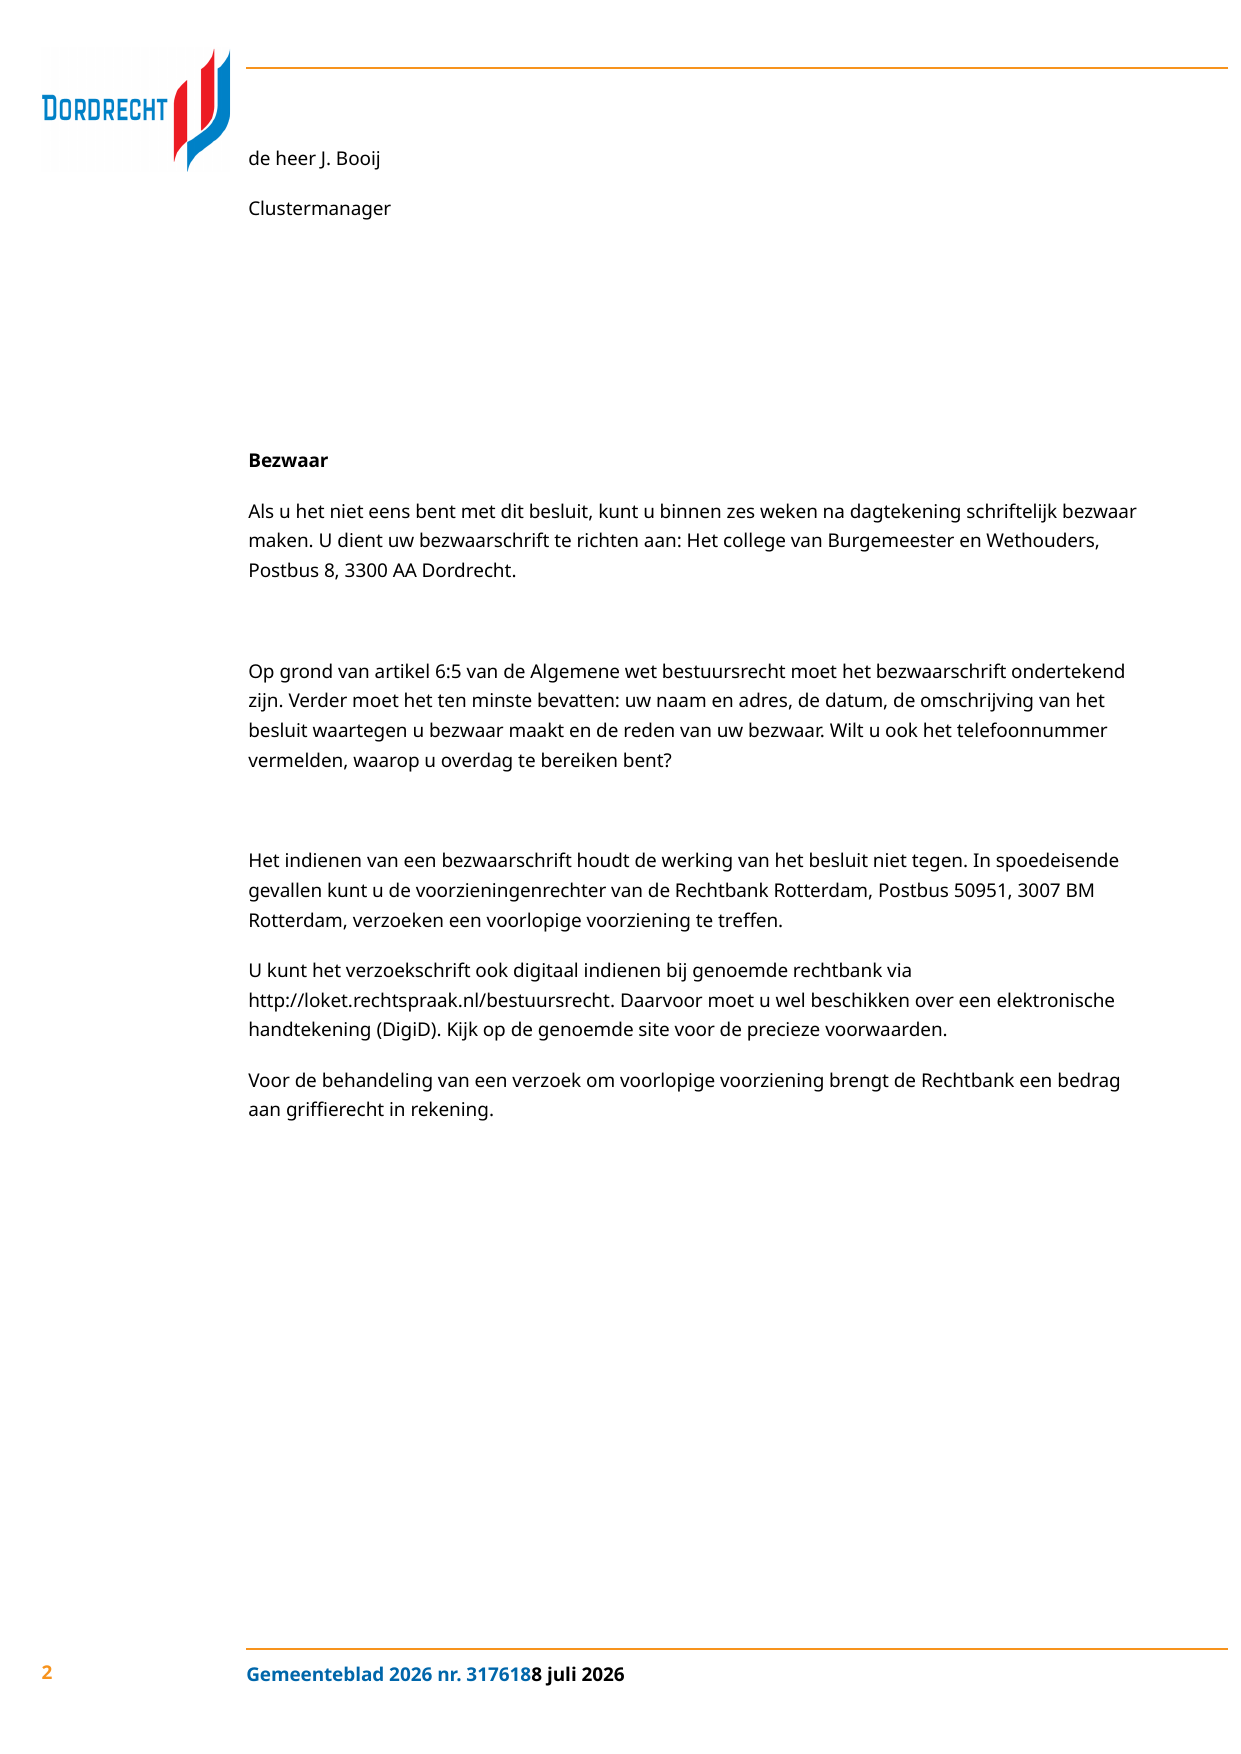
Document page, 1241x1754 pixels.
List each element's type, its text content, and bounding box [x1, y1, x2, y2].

text Het indienen van een bezwaarschrift houdt de werking van het besluit niet tegen. In spoedeisende gevallen kunt u de voorzieningenrechter van de Rechtbank Rotterdam, Postbus 50951, 3007 BM Rotterdam, verzoeken een voorlopige voorziening te treffen. [248, 848, 1152, 933]
text U kunt het verzoekschrift ook digitaal indienen bij genoemde rechtbank via http://loket.rechtspraak.nl/bestuursrecht. Daarvoor moet u wel beschikken over een elektronische handtekening (DigiD). Kijk op de genoemde site voor de precieze voorwaarden. [248, 957, 1152, 1042]
text de heer J. Booij [248, 145, 1152, 171]
text Clustermanager [248, 196, 1152, 221]
text Als u het niet eens bent met dit besluit, kunt u binnen zes weken na dagtekening schriftelijk bezwaar maken. U dient uw bezwaarschrift te richten aan: Het college van Burgemeester en Wethouders, Postbus 8, 3300 AA Dordrecht. [248, 498, 1152, 583]
picture [41, 47, 231, 172]
text Op grond van artikel 6:5 van de Algemene wet bestuursrecht moet het bezwaarschrift ondertekend zijn. Verder moet het ten minste bevatten: uw naam en adres, de datum, de omschrijving van het besluit waartegen u bezwaar maakt en de reden van uw bezwaar. Wilt u ook het telefoonnummer vermelden, waarop u overdag te bereiken bent? [248, 658, 1152, 773]
text Bezwaar [248, 448, 1152, 473]
text Voor de behandeling van een verzoek om voorlopige voorziening brengt de Rechtbank een bedrag aan griffierecht in rekening. [248, 1067, 1152, 1122]
